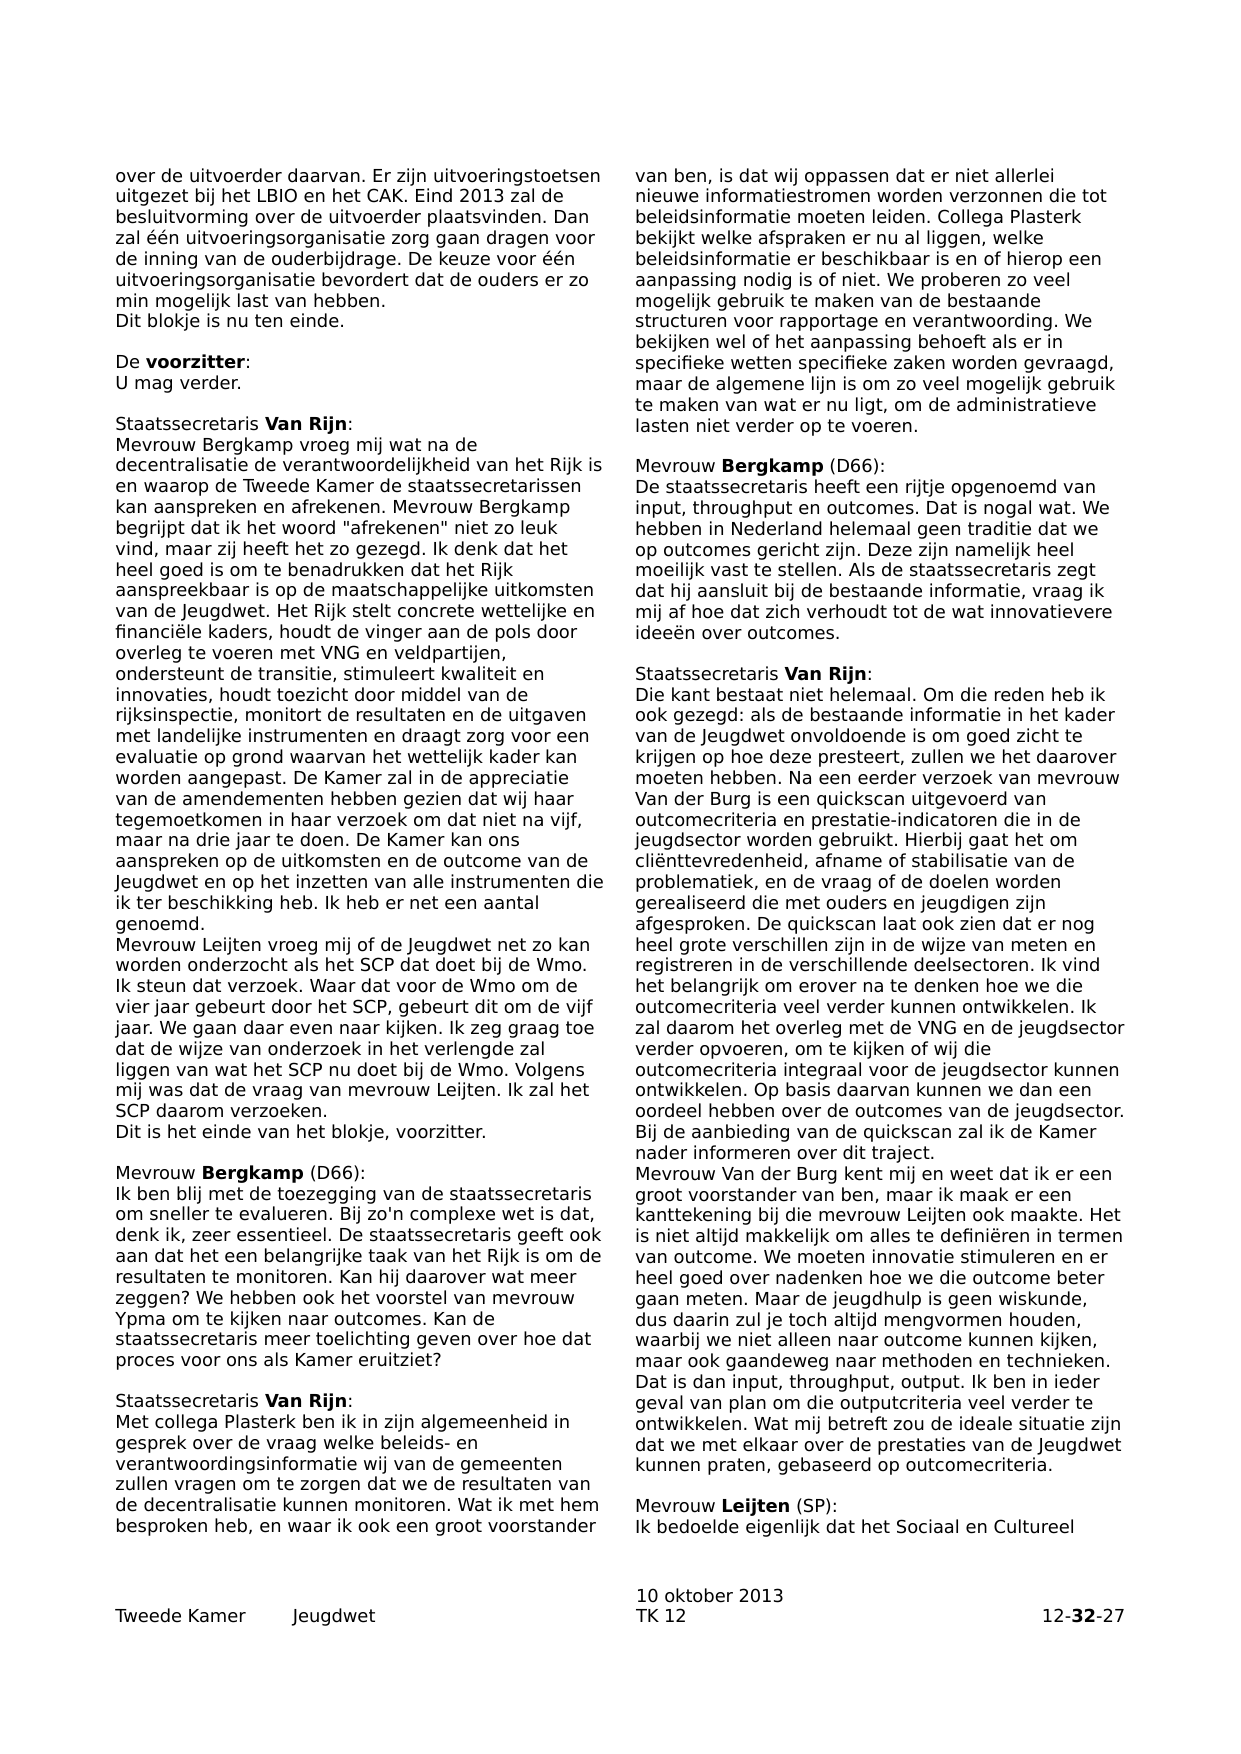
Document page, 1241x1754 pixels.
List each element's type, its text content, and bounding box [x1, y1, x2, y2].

text Mevrouw Bergkamp (D66): [635, 456, 1125, 477]
text Dit blokje is nu ten einde. [115, 311, 605, 332]
text Ik ben blij met de toezegging van de staatssecretaris om sneller te evalueren. Bij zo'n complexe wet is dat, denk ik, zeer essentieel. De staatssecretaris geeft ook aan dat het een belangrijke taak van het Rijk is om de resultaten te monitoren. Kan hij daarover wat meer zeggen? We hebben ook het voorstel van mevrouw Ypma om te kijken naar outcomes. Kan de staatssecretaris meer toelichting geven over hoe dat proces voor ons als Kamer eruitziet? [115, 1183, 605, 1371]
text Mevrouw Leijten vroeg mij of de Jeugdwet net zo kan worden onderzocht als het SCP dat doet bij de Wmo. Ik steun dat verzoek. Waar dat voor de Wmo om de vier jaar gebeurt door het SCP, gebeurt dit om de vijf jaar. We gaan daar even naar kijken. Ik zeg graag toe dat de wijze van onderzoek in het verlengde zal liggen van wat het SCP nu doet bij de Wmo. Volgens mij was dat de vraag van mevrouw Leijten. Ik zal het SCP daarom verzoeken. [115, 934, 605, 1122]
text Mevrouw Bergkamp (D66): [115, 1163, 605, 1183]
text van ben, is dat wij oppassen dat er niet allerlei nieuwe informatiestromen worden verzonnen die tot beleidsinformatie moeten leiden. Collega Plasterk bekijkt welke afspraken er nu al liggen, welke beleidsinformatie er beschikbaar is en of hierop een aanpassing nodig is of niet. We proberen zo veel mogelijk gebruik te maken van de bestaande structuren voor rapportage en verantwoording. We bekijken wel of het aanpassing behoeft als er in specifieke wetten specifieke zaken worden gevraagd, maar de algemene lijn is om zo veel mogelijk gebruik te maken van wat er nu ligt, om de administratieve lasten niet verder op te voeren. [635, 165, 1125, 436]
text Staatssecretaris Van Rijn: [115, 413, 605, 434]
text Met collega Plasterk ben ik in zijn algemeenheid in gesprek over de vraag welke beleids- en verantwoordingsinformatie wij van de gemeenten zullen vragen om te zorgen dat we de resultaten van de decentralisatie kunnen monitoren. Wat ik met hem besproken heb, en waar ik ook een groot voorstander [115, 1412, 605, 1537]
text Staatssecretaris Van Rijn: [635, 663, 1125, 684]
text De voorzitter: [115, 352, 605, 373]
text U mag verder. [115, 373, 605, 393]
text De staatssecretaris heeft een rijtje opgenoemd van input, throughput en outcomes. Dat is nogal wat. We hebben in Nederland helemaal geen traditie dat we op outcomes gericht zijn. Deze zijn namelijk heel moeilijk vast te stellen. Als de staatssecretaris zegt dat hij aansluit bij de bestaande informatie, vraag ik mij af hoe dat zich verhoudt tot de wat innovatievere ideeën over outcomes. [635, 477, 1125, 643]
text Ik bedoelde eigenlijk dat het Sociaal en Cultureel [635, 1517, 1125, 1537]
text Staatssecretaris Van Rijn: [115, 1391, 605, 1412]
text Dit is het einde van het blokje, voorzitter. [115, 1122, 605, 1143]
text Die kant bestaat niet helemaal. Om die reden heb ik ook gezegd: als de bestaande informatie in het kader van de Jeugdwet onvoldoende is om goed zicht te krijgen op hoe deze presteert, zullen we het daarover moeten hebben. Na een eerder verzoek van mevrouw Van der Burg is een quickscan uitgevoerd van outcomecriteria en prestatie-indicatoren die in de jeugdsector worden gebruikt. Hierbij gaat het om cliënttevredenheid, afname of stabilisatie van de problematiek, en de vraag of de doelen worden gerealiseerd die met ouders en jeugdigen zijn afgesproken. De quickscan laat ook zien dat er nog heel grote verschillen zijn in de wijze van meten en registreren in de verschillende deelsectoren. Ik vind het belangrijk om erover na te denken hoe we die outcomecriteria veel verder kunnen ontwikkelen. Ik zal daarom het overleg met de VNG en de jeugdsector verder opvoeren, om te kijken of wij die outcomecriteria integraal voor de jeugdsector kunnen ontwikkelen. Op basis daarvan kunnen we dan een oordeel hebben over de outcomes van de jeugdsector. Bij de aanbieding van de quickscan zal ik de Kamer nader informeren over dit traject. [635, 684, 1125, 1163]
text Mevrouw Leijten (SP): [635, 1496, 1125, 1517]
text Mevrouw Bergkamp vroeg mij wat na de decentralisatie de verantwoordelijkheid van het Rijk is en waarop de Tweede Kamer de staatssecretarissen kan aanspreken en afrekenen. Mevrouw Bergkamp begrijpt dat ik het woord "afrekenen" niet zo leuk vind, maar zij heeft het zo gezegd. Ik denk dat het heel goed is om te benadrukken dat het Rijk aanspreekbaar is op de maatschappelijke uitkomsten van de Jeugdwet. Het Rijk stelt concrete wettelijke en financiële kaders, houdt de vinger aan de pols door overleg te voeren met VNG en veldpartijen, ondersteunt de transitie, stimuleert kwaliteit en innovaties, houdt toezicht door middel van de rijksinspectie, monitort de resultaten en de uitgaven met landelijke instrumenten en draagt zorg voor een evaluatie op grond waarvan het wettelijk kader kan worden aangepast. De Kamer zal in de appreciatie van de amendementen hebben gezien dat wij haar tegemoetkomen in haar verzoek om dat niet na vijf, maar na drie jaar te doen. De Kamer kan ons aanspreken op de uitkomsten en de outcome van de Jeugdwet en op het inzetten van alle instrumenten die ik ter beschikking heb. Ik heb er net een aantal genoemd. [115, 434, 605, 934]
text Mevrouw Van der Burg kent mij en weet dat ik er een groot voorstander van ben, maar ik maak er een kanttekening bij die mevrouw Leijten ook maakte. Het is niet altijd makkelijk om alles te definiëren in termen van outcome. We moeten innovatie stimuleren en er heel goed over nadenken hoe we die outcome beter gaan meten. Maar de jeugdhulp is geen wiskunde, dus daarin zul je toch altijd mengvormen houden, waarbij we niet alleen naar outcome kunnen kijken, maar ook gaandeweg naar methoden en technieken. Dat is dan input, throughput, output. Ik ben in ieder geval van plan om die outputcriteria veel verder te ontwikkelen. Wat mij betreft zou de ideale situatie zijn dat we met elkaar over de prestaties van de Jeugdwet kunnen praten, gebaseerd op outcomecriteria. [635, 1163, 1125, 1476]
text over de uitvoerder daarvan. Er zijn uitvoeringstoetsen uitgezet bij het LBIO en het CAK. Eind 2013 zal de besluitvorming over de uitvoerder plaatsvinden. Dan zal één uitvoeringsorganisatie zorg gaan dragen voor de inning van de ouderbijdrage. De keuze voor één uitvoeringsorganisatie bevordert dat de ouders er zo min mogelijk last van hebben. [115, 165, 605, 311]
